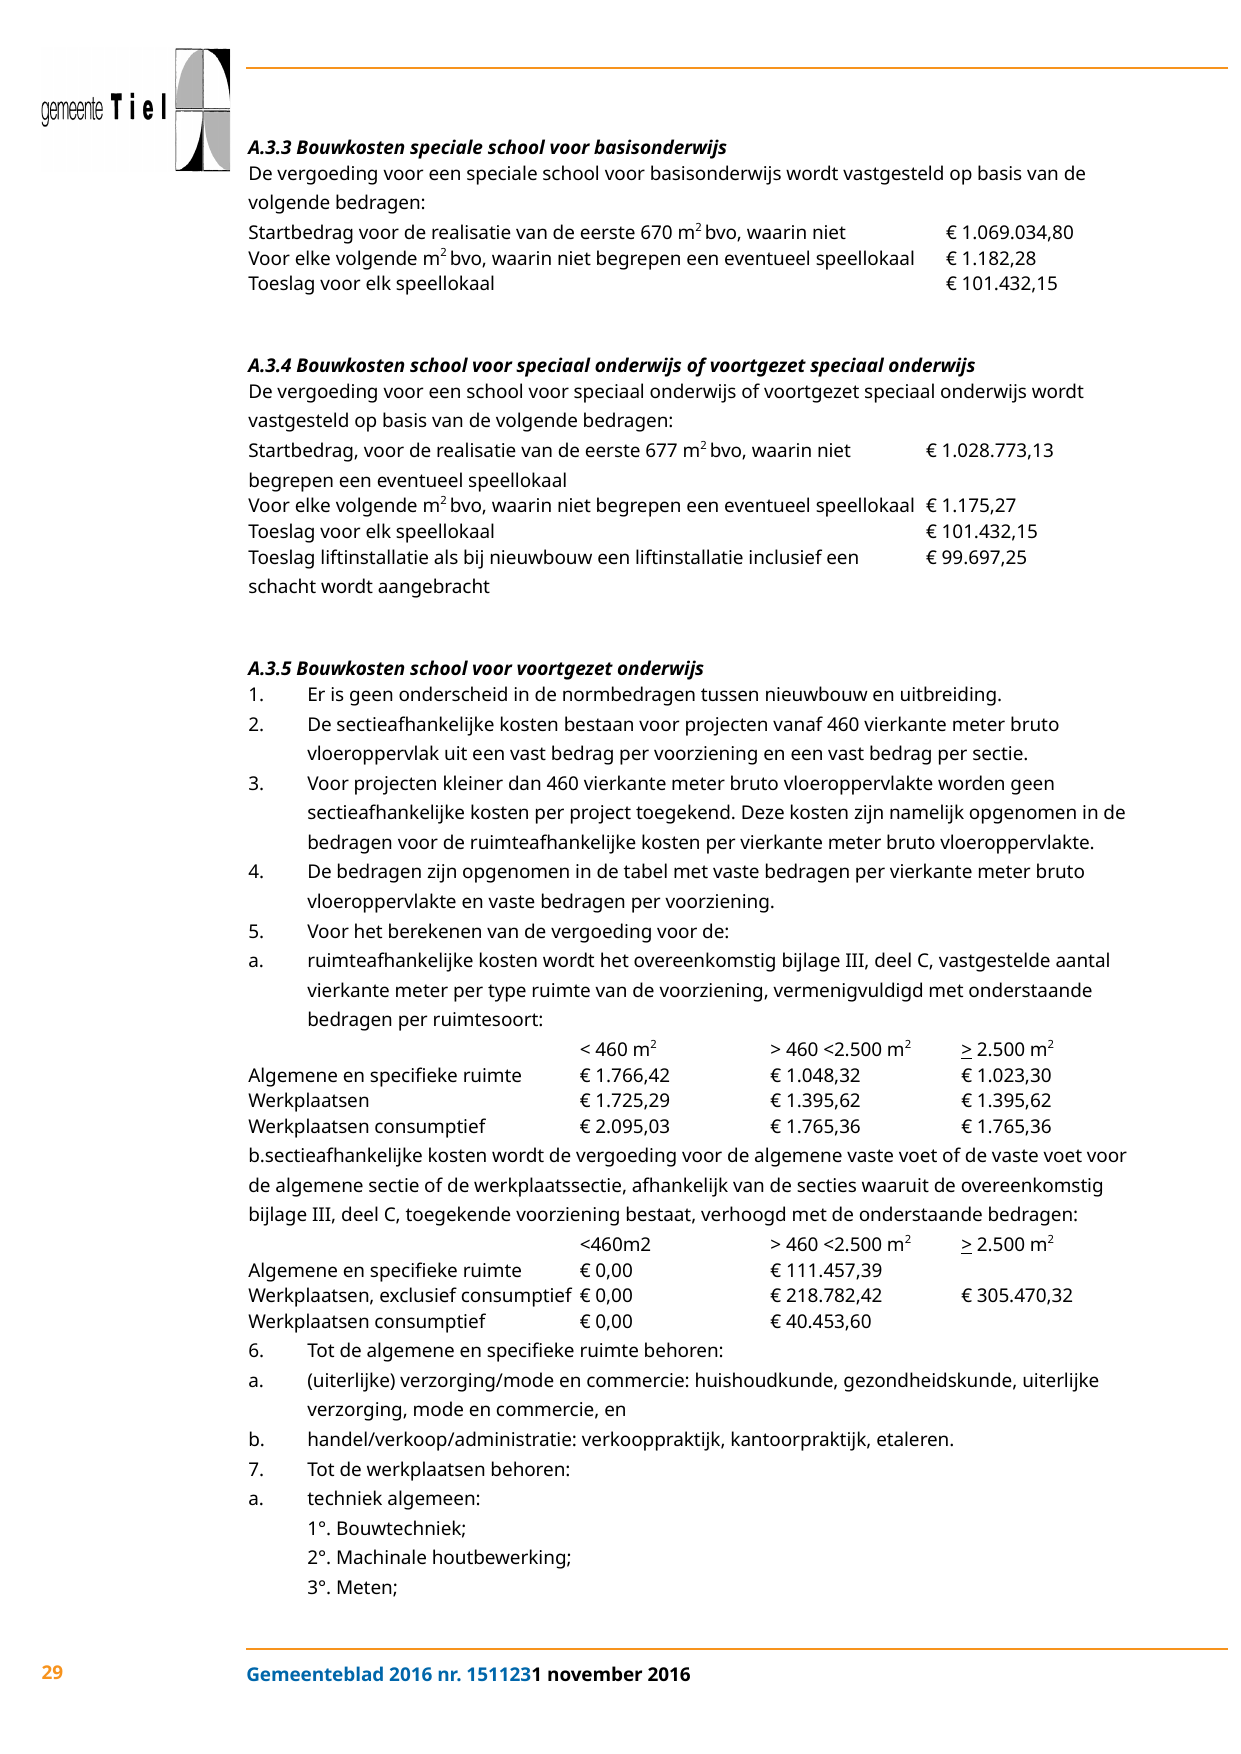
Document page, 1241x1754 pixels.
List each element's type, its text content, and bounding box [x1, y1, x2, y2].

list techniek algemeen: [248, 1485, 1152, 1511]
table_cell € 101.432,15 [926, 518, 1152, 544]
table_cell Werkplaatsen consumptief [248, 1114, 579, 1139]
table_header <460m2 [580, 1231, 770, 1257]
list Voor projecten kleiner dan 460 vierkante meter bruto vloeroppervlakte worden geen sectieafhankelijke kosten per project toegekend. Deze kosten zijn namelijk opgenomen in de bedragen voor de ruimteafhankelijke kosten per vierkante meter bruto vloeroppervlakte. [248, 770, 1152, 855]
table_cell € 2.095,03 [580, 1114, 770, 1139]
table_cell Algemene en specifieke ruimte [248, 1062, 579, 1088]
list handel/verkoop/administratie: verkooppraktijk, kantoorpraktijk, etaleren. [248, 1426, 1152, 1452]
table_header > 460 <2.500 m2 [770, 1231, 961, 1257]
table_cell Toeslag voor elk speellokaal [248, 271, 946, 296]
table_header > 460 <2.500 m2 [770, 1036, 961, 1062]
table_cell Toeslag voor elk speellokaal [248, 518, 926, 544]
table_cell Voor elke volgende m2 bvo, waarin niet begrepen een eventueel speellokaal [248, 245, 946, 271]
table_cell € 1.182,28 [946, 245, 1152, 271]
table_cell € 1.048,32 [770, 1062, 961, 1088]
table_cell € 1.395,62 [961, 1088, 1152, 1113]
table_cell € 305.470,32 [961, 1283, 1152, 1308]
table_cell € 0,00 [580, 1257, 770, 1283]
list 3°. Meten; [248, 1574, 1152, 1600]
table_cell € 0,00 [580, 1309, 770, 1334]
table_header > 2.500 m2 [961, 1036, 1152, 1062]
table_cell Werkplaatsen consumptief [248, 1309, 579, 1334]
table_cell Werkplaatsen, exclusief consumptief [248, 1283, 579, 1308]
table_header > 2.500 m2 [961, 1231, 1152, 1257]
table_cell Algemene en specifieke ruimte [248, 1257, 579, 1283]
list De sectieafhankelijke kosten bestaan voor projecten vanaf 460 vierkante meter bruto vloeroppervlak uit een vast bedrag per voorziening en een vast bedrag per sectie. [248, 711, 1152, 766]
list ruimteafhankelijke kosten wordt het overeenkomstig bijlage III, deel C, vastgestelde aantal vierkante meter per type ruimte van de voorziening, vermenigvuldigd met onderstaande bedragen per ruimtesoort: [248, 947, 1152, 1032]
list Voor het berekenen van de vergoeding voor de: [248, 918, 1152, 943]
table_cell € 1.175,27 [926, 493, 1152, 518]
table_cell € 1.766,42 [580, 1062, 770, 1088]
table_cell € 101.432,15 [946, 271, 1152, 296]
table_cell € 1.395,62 [770, 1088, 961, 1113]
text De vergoeding voor een speciale school voor basisonderwijs wordt vastgesteld op basis van de volgende bedragen: [248, 160, 1152, 215]
list Tot de werkplaatsen behoren: [248, 1456, 1152, 1481]
text b.sectieafhankelijke kosten wordt de vergoeding voor de algemene vaste voet of de vaste voet voor de algemene sectie of de werkplaatssectie, afhankelijk van de secties waaruit de overeenkomstig bijlage III, deel C, toegekende voorziening bestaat, verhoogd met de onderstaande bedragen: [248, 1142, 1152, 1227]
table_header [248, 1036, 579, 1062]
table_cell Voor elke volgende m2 bvo, waarin niet begrepen een eventueel speellokaal [248, 493, 926, 518]
table_cell € 1.023,30 [961, 1062, 1152, 1088]
table_cell € 218.782,42 [770, 1283, 961, 1308]
table_header Startbedrag voor de realisatie van de eerste 670 m2 bvo, waarin niet [248, 219, 946, 245]
table_header < 460 m2 [580, 1036, 770, 1062]
table_cell € 1.765,36 [961, 1114, 1152, 1139]
table_cell € 99.697,25 [926, 544, 1152, 599]
text A.3.4 Bouwkosten school voor speciaal onderwijs of voortgezet speciaal onderwijs [248, 352, 1152, 378]
list (uiterlijke) verzorging/mode en commercie: huishoudkunde, gezondheidskunde, uiterlijke verzorging, mode en commercie, en [248, 1367, 1152, 1422]
table_cell € 1.725,29 [580, 1088, 770, 1113]
table_header [248, 1231, 579, 1257]
list Tot de algemene en specifieke ruimte behoren: [248, 1337, 1152, 1363]
text De vergoeding voor een school voor speciaal onderwijs of voortgezet speciaal onderwijs wordt vastgesteld op basis van de volgende bedragen: [248, 378, 1152, 433]
table_cell € 1.765,36 [770, 1114, 961, 1139]
table_cell € 40.453,60 [770, 1309, 1152, 1334]
table_header Startbedrag, voor de realisatie van de eerste 677 m2 bvo, waarin niet begrepen een eventueel speellokaal [248, 437, 926, 493]
table_cell € 0,00 [580, 1283, 770, 1308]
table_cell Werkplaatsen [248, 1088, 579, 1113]
list 1°. Bouwtechniek; [248, 1515, 1152, 1541]
table_cell € 111.457,39 [770, 1257, 1152, 1283]
table_cell Toeslag liftinstallatie als bij nieuwbouw een liftinstallatie inclusief een schacht wordt aangebracht [248, 544, 926, 599]
table_header € 1.069.034,80 [946, 219, 1152, 245]
text A.3.3 Bouwkosten speciale school voor basisonderwijs [248, 134, 1152, 160]
picture [41, 47, 231, 172]
table_header € 1.028.773,13 [926, 437, 1152, 493]
list Er is geen onderscheid in de normbedragen tussen nieuwbouw en uitbreiding. [248, 681, 1152, 707]
list 2°. Machinale houtbewerking; [248, 1544, 1152, 1570]
text A.3.5 Bouwkosten school voor voortgezet onderwijs [248, 655, 1152, 681]
list De bedragen zijn opgenomen in de tabel met vaste bedragen per vierkante meter bruto vloeroppervlakte en vaste bedragen per voorziening. [248, 859, 1152, 914]
